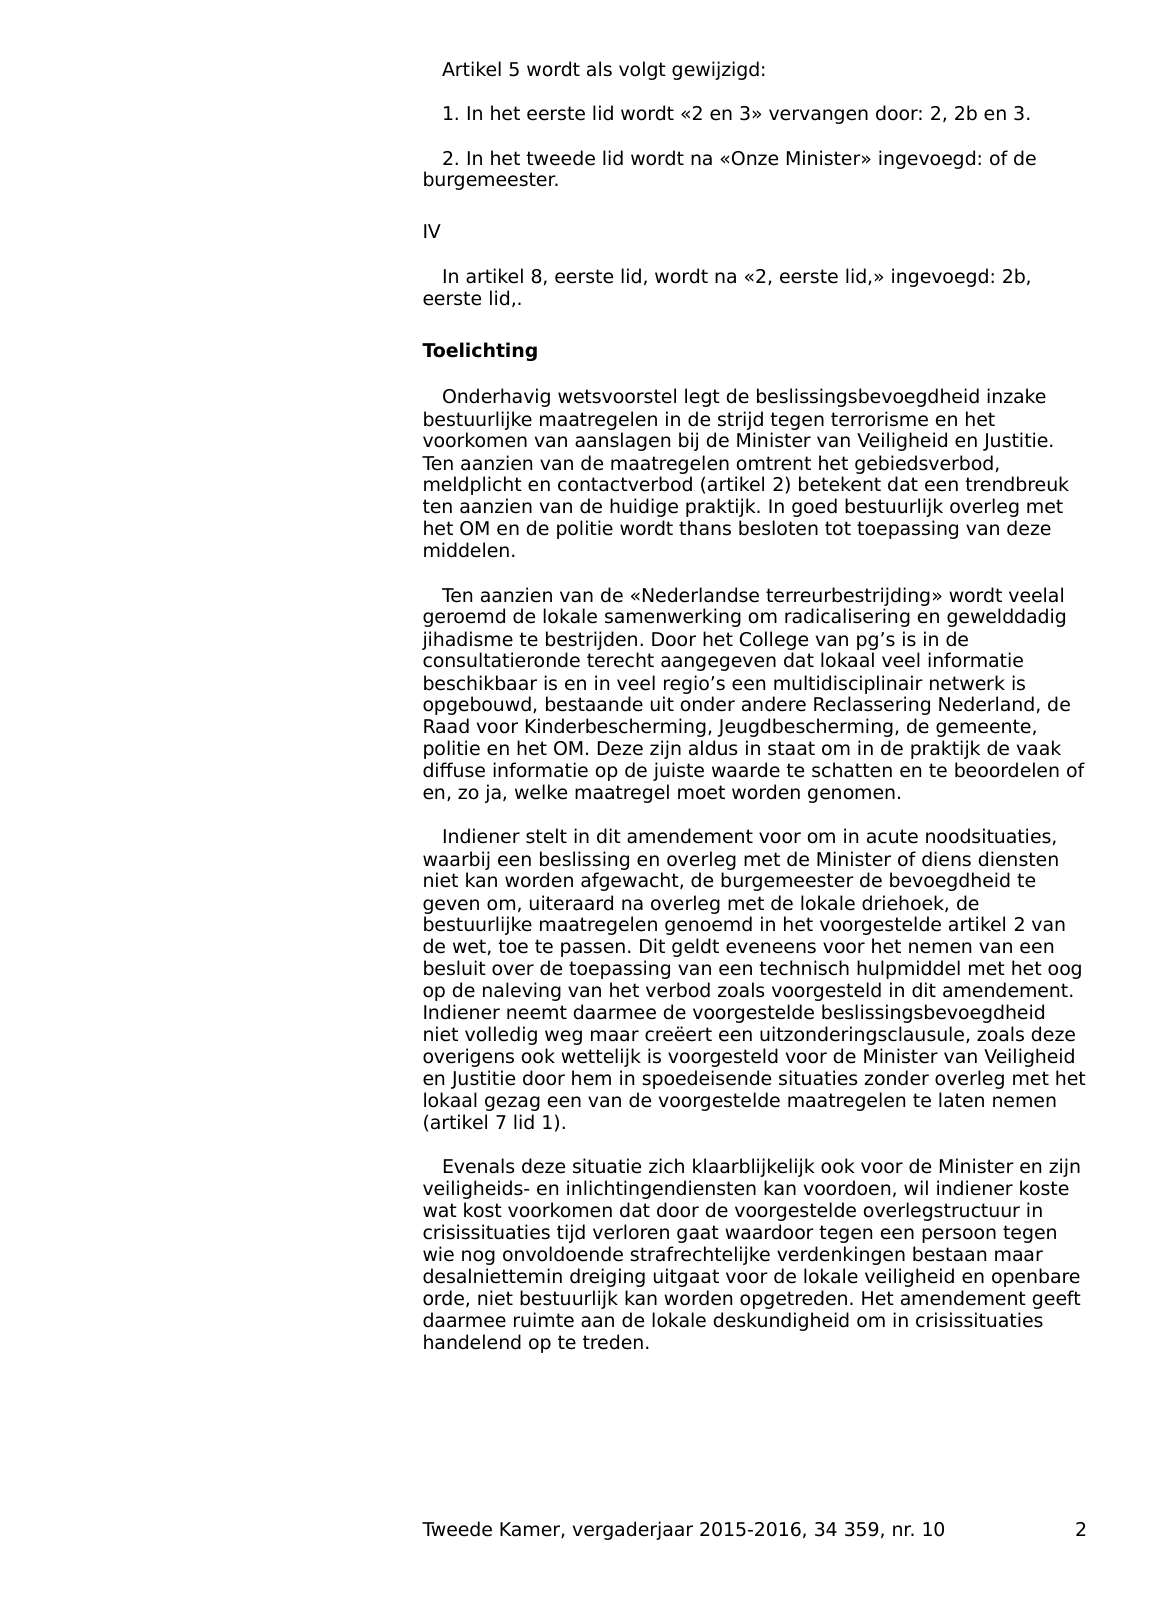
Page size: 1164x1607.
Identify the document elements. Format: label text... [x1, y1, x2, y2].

text Artikel 5 wordt als volgt gewijzigd: [422, 59, 1087, 81]
subtitle IV [422, 221, 1087, 243]
subtitle Toelichting [422, 339, 1087, 361]
text In artikel 8, eerste lid, wordt na «2, eerste lid,» ingevoegd: 2b, eerste lid,. [422, 266, 1087, 309]
text Onderhavig wetsvoorstel legt de beslissingsbevoegdheid inzake bestuurlijke maatregelen in de strijd tegen terrorisme en het voorkomen van aanslagen bij de Minister van Veiligheid en Justitie. Ten aanzien van de maatregelen omtrent het gebiedsverbod, meldplicht en contactverbod (artikel 2) betekent dat een trendbreuk ten aanzien van de huidige praktijk. In goed bestuurlijk overleg met het OM en de politie wordt thans besloten tot toepassing van deze middelen. [422, 386, 1087, 562]
text Ten aanzien van de «Nederlandse terreurbestrijding» wordt veelal geroemd de lokale samenwerking om radicalisering en gewelddadig jihadisme te bestrijden. Door het College van pg’s is in de consultatieronde terecht aangegeven dat lokaal veel informatie beschikbaar is en in veel regio’s een multidisciplinair netwerk is opgebouwd, bestaande uit onder andere Reclassering Nederland, de Raad voor Kinderbescherming, Jeugdbescherming, de gemeente, politie en het OM. Deze zijn aldus in staat om in de praktijk de vaak diffuse informatie op de juiste waarde te schatten en te beoordelen of en, zo ja, welke maatregel moet worden genomen. [422, 584, 1087, 804]
text Indiener stelt in dit amendement voor om in acute noodsituaties, waarbij een beslissing en overleg met de Minister of diens diensten niet kan worden afgewacht, de burgemeester de bevoegdheid te geven om, uiteraard na overleg met de lokale driehoek, de bestuurlijke maatregelen genoemd in het voorgestelde artikel 2 van de wet, toe te passen. Dit geldt eveneens voor het nemen van een besluit over de toepassing van een technisch hulpmiddel met het oog op de naleving van het verbod zoals voorgesteld in dit amendement. Indiener neemt daarmee de voorgestelde beslissingsbevoegdheid niet volledig weg maar creëert een uitzonderingsclausule, zoals deze overigens ook wettelijk is voorgesteld voor de Minister van Veiligheid en Justitie door hem in spoedeisende situaties zonder overleg met het lokaal gezag een van de voorgestelde maatregelen te laten nemen (artikel 7 lid 1). [422, 826, 1087, 1134]
text 2. In het tweede lid wordt na «Onze Minister» ingevoegd: of de burgemeester. [422, 147, 1087, 191]
text 1. In het eerste lid wordt «2 en 3» vervangen door: 2, 2b en 3. [422, 103, 1087, 125]
text Evenals deze situatie zich klaarblijkelijk ook voor de Minister en zijn veiligheids- en inlichtingendiensten kan voordoen, wil indiener koste wat kost voorkomen dat door de voorgestelde overlegstructuur in crisissituaties tijd verloren gaat waardoor tegen een persoon tegen wie nog onvoldoende strafrechtelijke verdenkingen bestaan maar desalniettemin dreiging uitgaat voor de lokale veiligheid en openbare orde, niet bestuurlijk kan worden opgetreden. Het amendement geeft daarmee ruimte aan de lokale deskundigheid om in crisissituaties handelend op te treden. [422, 1156, 1087, 1354]
